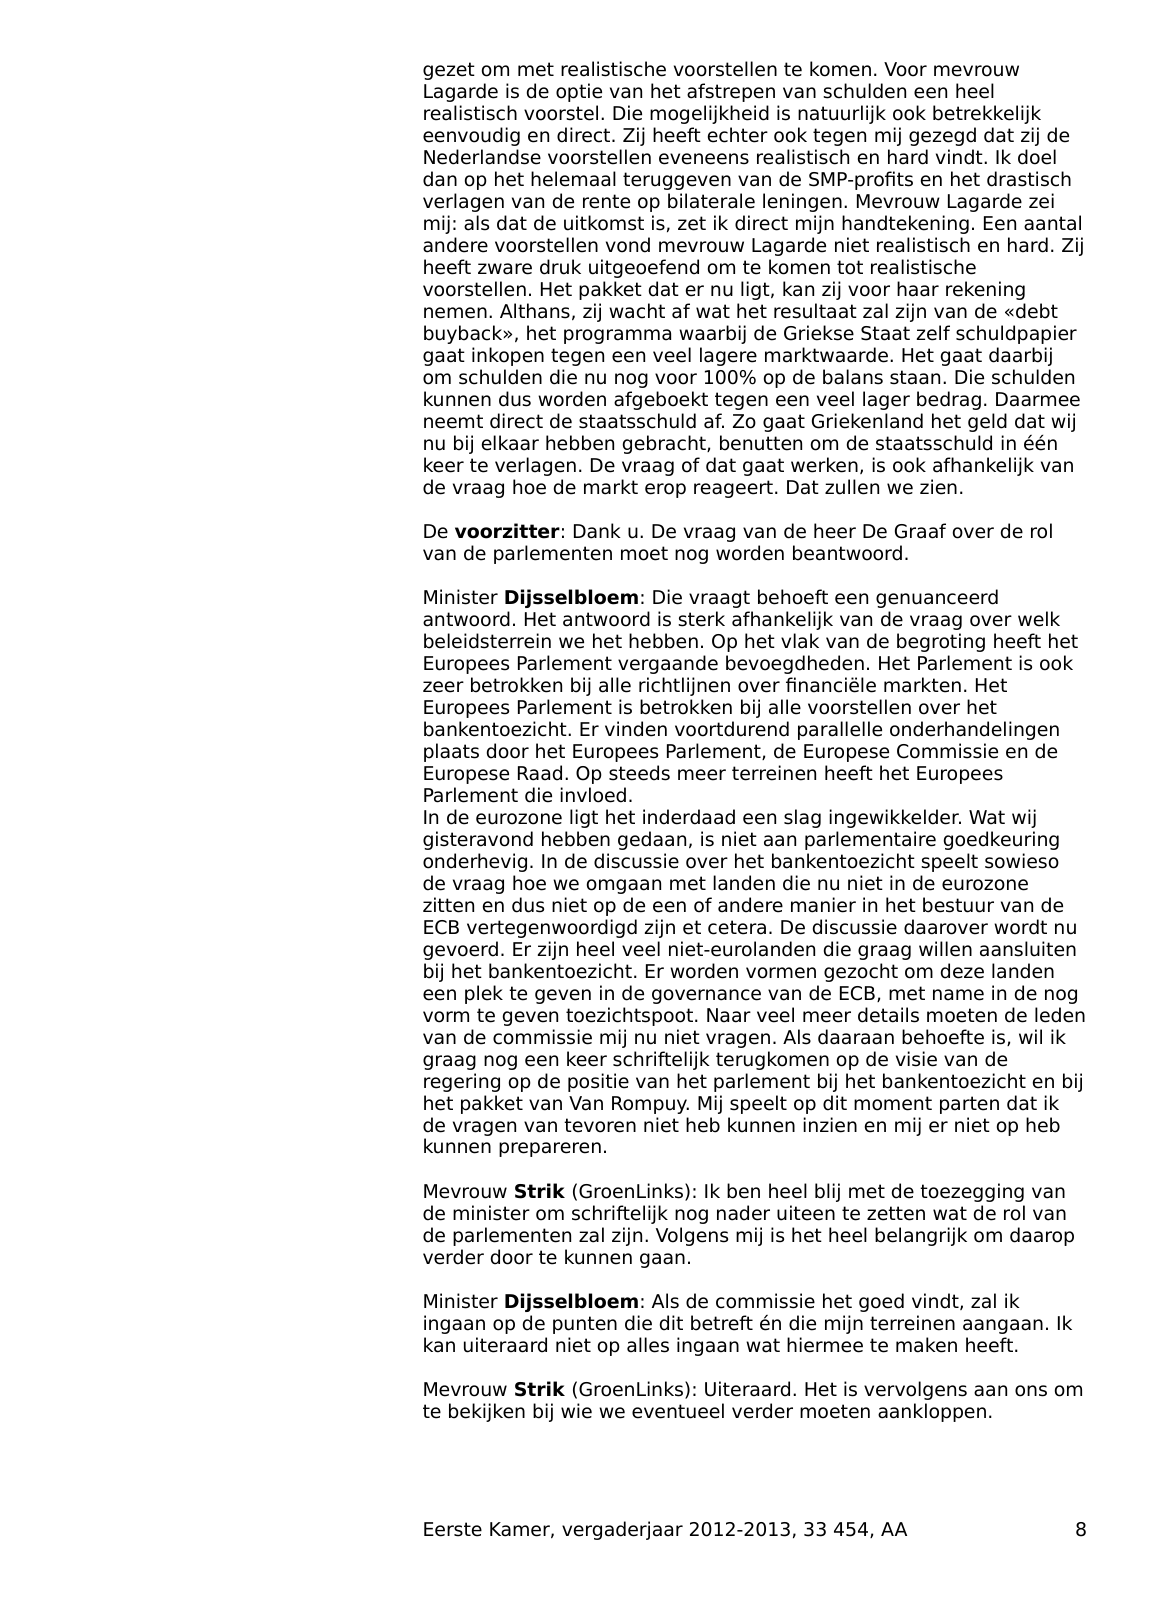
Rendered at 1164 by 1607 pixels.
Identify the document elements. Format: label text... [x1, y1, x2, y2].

text De voorzitter: Dank u. De vraag van de heer De Graaf over de rol van de parlementen moet nog worden beantwoord. [422, 521, 1087, 565]
text In de eurozone ligt het inderdaad een slag ingewikkelder. Wat wij gisteravond hebben gedaan, is niet aan parlementaire goedkeuring onderhevig. In de discussie over het bankentoezicht speelt sowieso de vraag hoe we omgaan met landen die nu niet in de eurozone zitten en dus niet op de een of andere manier in het bestuur van de ECB vertegenwoordigd zijn et cetera. De discussie daarover wordt nu gevoerd. Er zijn heel veel niet-eurolanden die graag willen aansluiten bij het bankentoezicht. Er worden vormen gezocht om deze landen een plek te geven in de governance van de ECB, met name in de nog vorm te geven toezichtspoot. Naar veel meer details moeten de leden van de commissie mij nu niet vragen. Als daaraan behoefte is, wil ik graag nog een keer schriftelijk terugkomen op de visie van de regering op de positie van het parlement bij het bankentoezicht en bij het pakket van Van Rompuy. Mij speelt op dit moment parten dat ik de vragen van tevoren niet heb kunnen inzien en mij er niet op heb kunnen prepareren. [422, 807, 1087, 1158]
text Mevrouw Strik (GroenLinks): Uiteraard. Het is vervolgens aan ons om te bekijken bij wie we eventueel verder moeten aankloppen. [422, 1379, 1087, 1423]
text Mevrouw Strik (GroenLinks): Ik ben heel blij met de toezegging van de minister om schriftelijk nog nader uiteen te zetten wat de rol van de parlementen zal zijn. Volgens mij is het heel belangrijk om daarop verder door te kunnen gaan. [422, 1181, 1087, 1268]
text gezet om met realistische voorstellen te komen. Voor mevrouw Lagarde is de optie van het afstrepen van schulden een heel realistisch voorstel. Die mogelijkheid is natuurlijk ook betrekkelijk eenvoudig en direct. Zij heeft echter ook tegen mij gezegd dat zij de Nederlandse voorstellen eveneens realistisch en hard vindt. Ik doel dan op het helemaal teruggeven van de SMP-profits en het drastisch verlagen van de rente op bilaterale leningen. Mevrouw Lagarde zei mij: als dat de uitkomst is, zet ik direct mijn handtekening. Een aantal andere voorstellen vond mevrouw Lagarde niet realistisch en hard. Zij heeft zware druk uitgeoefend om te komen tot realistische voorstellen. Het pakket dat er nu ligt, kan zij voor haar rekening nemen. Althans, zij wacht af wat het resultaat zal zijn van de «debt buyback», het programma waarbij de Griekse Staat zelf schuldpapier gaat inkopen tegen een veel lagere marktwaarde. Het gaat daarbij om schulden die nu nog voor 100% op de balans staan. Die schulden kunnen dus worden afgeboekt tegen een veel lager bedrag. Daarmee neemt direct de staatsschuld af. Zo gaat Griekenland het geld dat wij nu bij elkaar hebben gebracht, benutten om de staatsschuld in één keer te verlagen. De vraag of dat gaat werken, is ook afhankelijk van de vraag hoe de markt erop reageert. Dat zullen we zien. [422, 59, 1087, 499]
text Minister Dijsselbloem: Die vraagt behoeft een genuanceerd antwoord. Het antwoord is sterk afhankelijk van de vraag over welk beleidsterrein we het hebben. Op het vlak van de begroting heeft het Europees Parlement vergaande bevoegdheden. Het Parlement is ook zeer betrokken bij alle richtlijnen over financiële markten. Het Europees Parlement is betrokken bij alle voorstellen over het bankentoezicht. Er vinden voortdurend parallelle onderhandelingen plaats door het Europees Parlement, de Europese Commissie en de Europese Raad. Op steeds meer terreinen heeft het Europees Parlement die invloed. [422, 587, 1087, 807]
text Minister Dijsselbloem: Als de commissie het goed vindt, zal ik ingaan op de punten die dit betreft én die mijn terreinen aangaan. Ik kan uiteraard niet op alles ingaan wat hiermee te maken heeft. [422, 1291, 1087, 1357]
